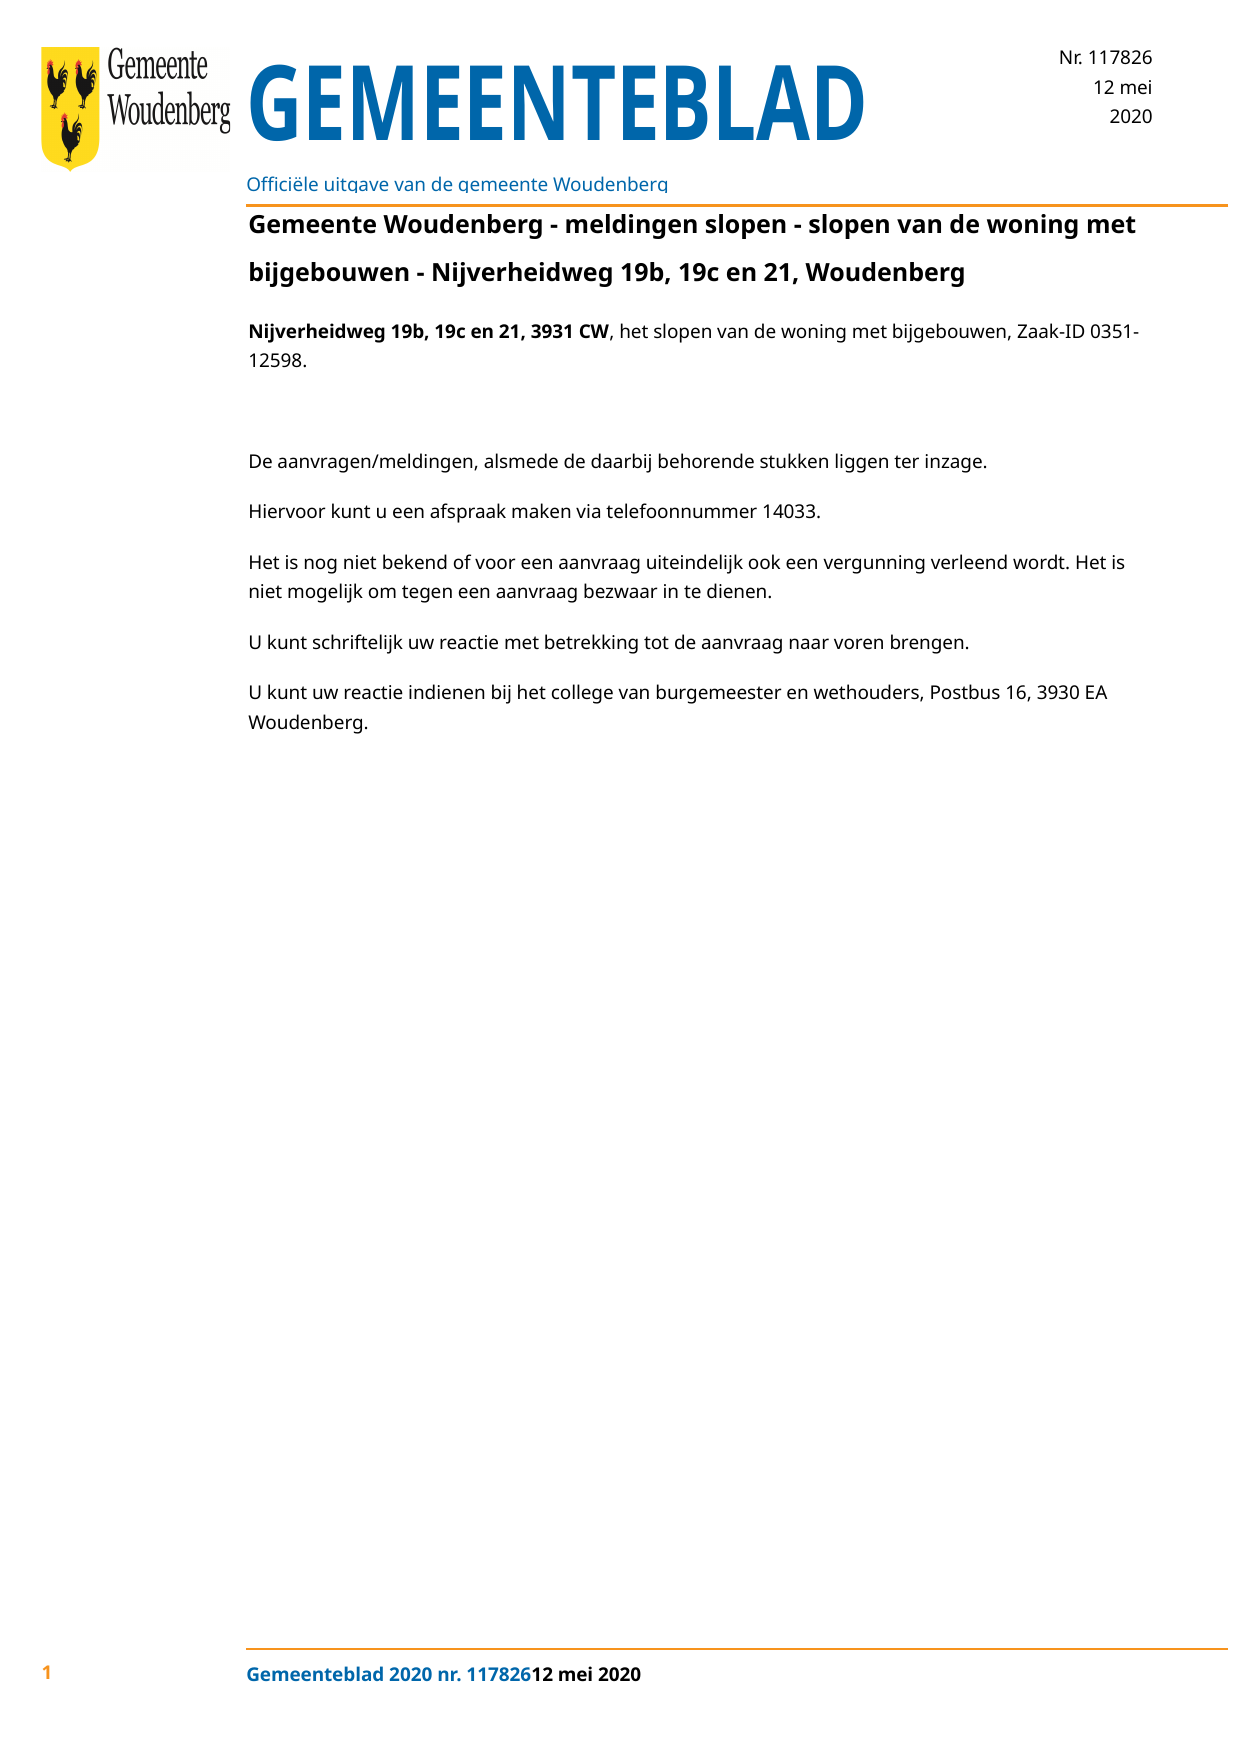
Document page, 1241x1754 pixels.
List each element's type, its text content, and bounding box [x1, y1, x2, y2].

picture [41, 47, 231, 172]
text Nijverheidweg 19b, 19c en 21, 3931 CW, het slopen van de woning met bijgebouwen, Zaak-ID 0351-12598. [248, 318, 1152, 373]
text Het is nog niet bekend of voor een aanvraag uiteindelijk ook een vergunning verleend wordt. Het is niet mogelijk om tegen een aanvraag bezwaar in te dienen. [248, 549, 1152, 604]
text De aanvragen/meldingen, alsmede de daarbij behorende stukken liggen ter inzage. [248, 448, 1152, 474]
text U kunt schriftelijk uw reactie met betrekking tot de aanvraag naar voren brengen. [248, 629, 1152, 655]
text Hiervoor kunt u een afspraak maken via telefoonnummer 14033. [248, 499, 1152, 524]
text Gemeente Woudenberg - meldingen slopen - slopen van de woning met bijgebouwen - Nijverheidweg 19b, 19c en 21, Woudenberg [248, 207, 1152, 288]
text U kunt uw reactie indienen bij het college van burgemeester en wethouders, Postbus 16, 3930 EA Woudenberg. [248, 679, 1152, 735]
